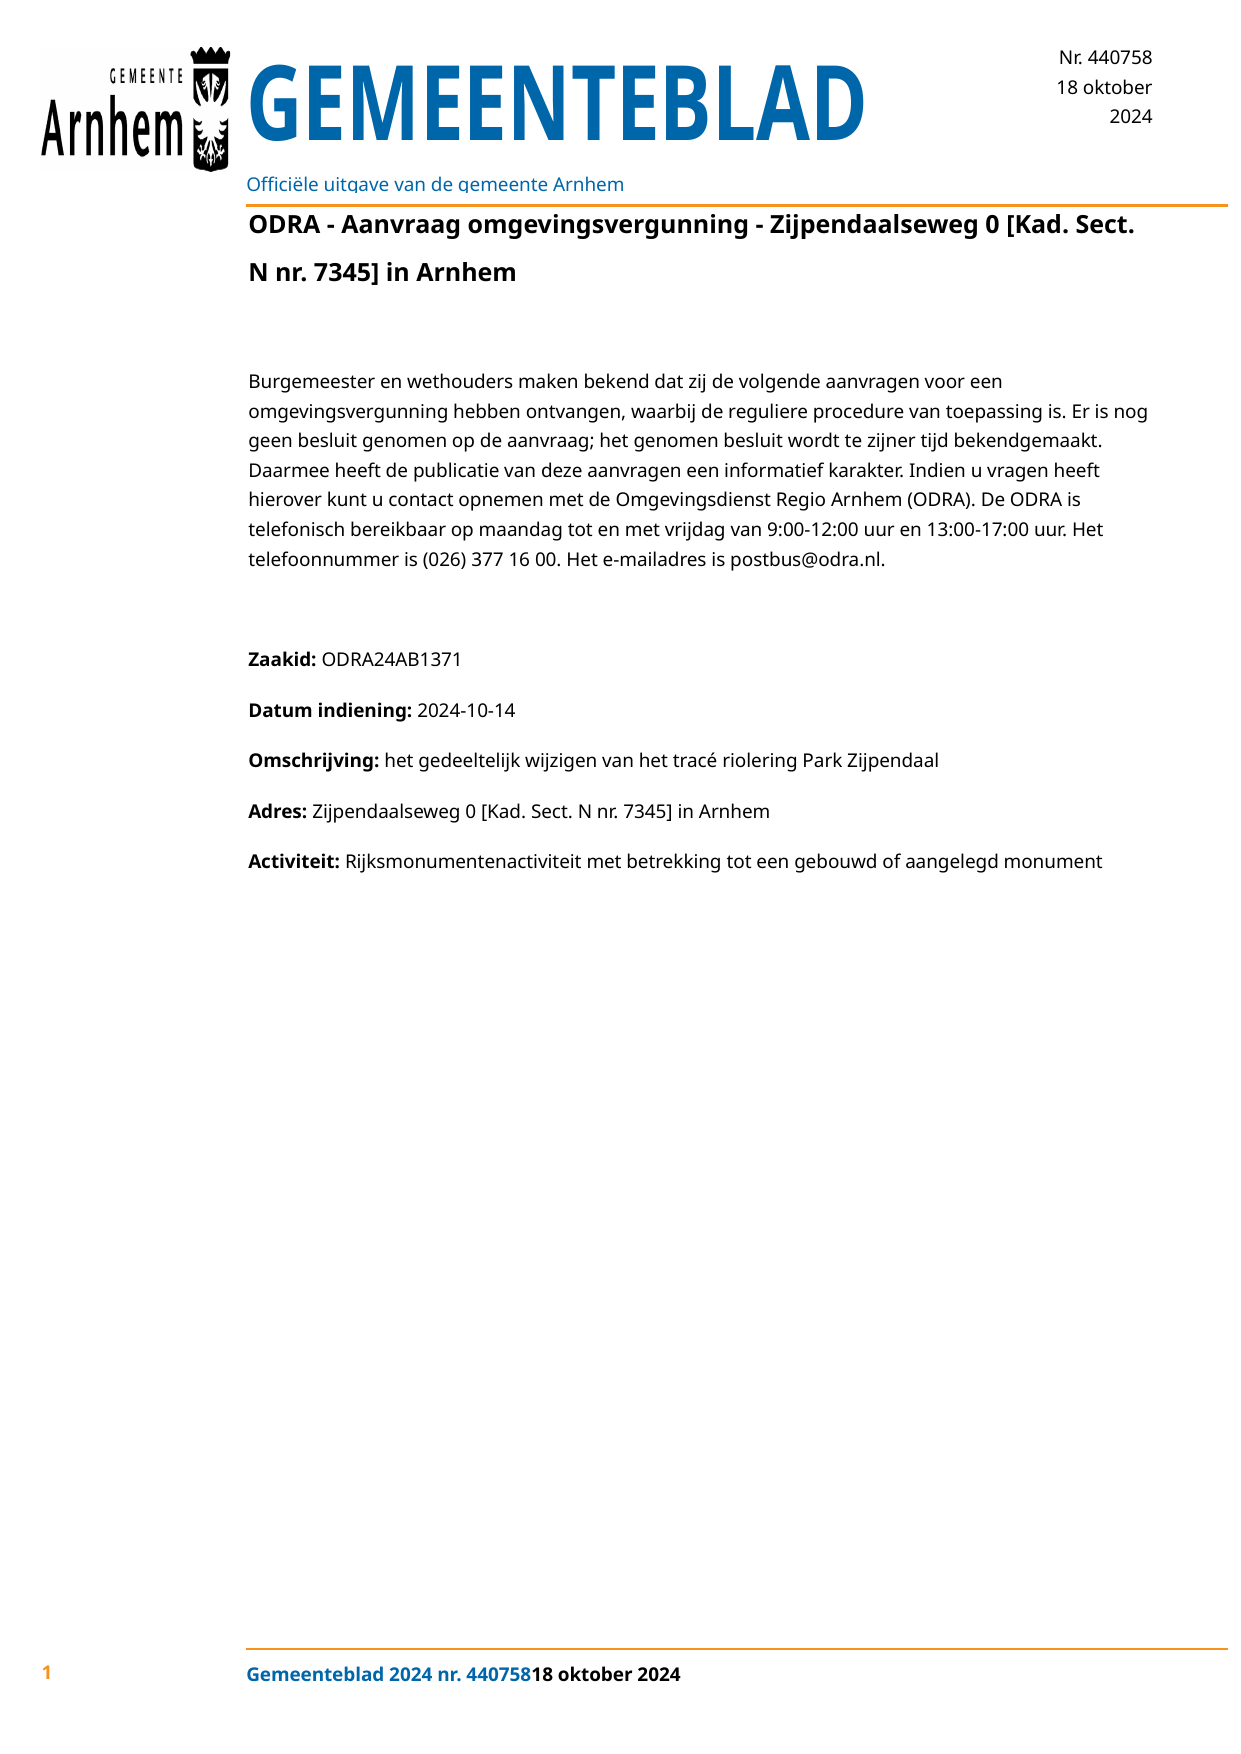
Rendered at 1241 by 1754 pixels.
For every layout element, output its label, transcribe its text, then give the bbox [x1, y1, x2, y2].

text Zaakid: ODRA24AB1371 [248, 647, 1152, 672]
text Omschrijving: het gedeeltelijk wijzigen van het tracé riolering Park Zijpendaal [248, 747, 1152, 773]
text Datum indiening: 2024-10-14 [248, 697, 1152, 723]
text ODRA - Aanvraag omgevingsvergunning - Zijpendaalseweg 0 [Kad. Sect. N nr. 7345] in Arnhem [248, 207, 1152, 288]
text Burgemeester en wethouders maken bekend dat zij de volgende aanvragen voor een omgevingsvergunning hebben ontvangen, waarbij de reguliere procedure van toepassing is. Er is nog geen besluit genomen op de aanvraag; het genomen besluit wordt te zijner tijd bekendgemaakt. Daarmee heeft de publicatie van deze aanvragen een informatief karakter. Indien u vragen heeft hierover kunt u contact opnemen met de Omgevingsdienst Regio Arnhem (ODRA). De ODRA is telefonisch bereikbaar op maandag tot en met vrijdag van 9:00-12:00 uur en 13:00-17:00 uur. Het telefoonnummer is (026) 377 16 00. Het e-mailadres is postbus@odra.nl. [248, 368, 1152, 572]
picture [41, 47, 231, 172]
text Activiteit: Rijksmonumentenactiviteit met betrekking tot een gebouwd of aangelegd monument [248, 848, 1152, 874]
text Adres: Zijpendaalseweg 0 [Kad. Sect. N nr. 7345] in Arnhem [248, 798, 1152, 824]
